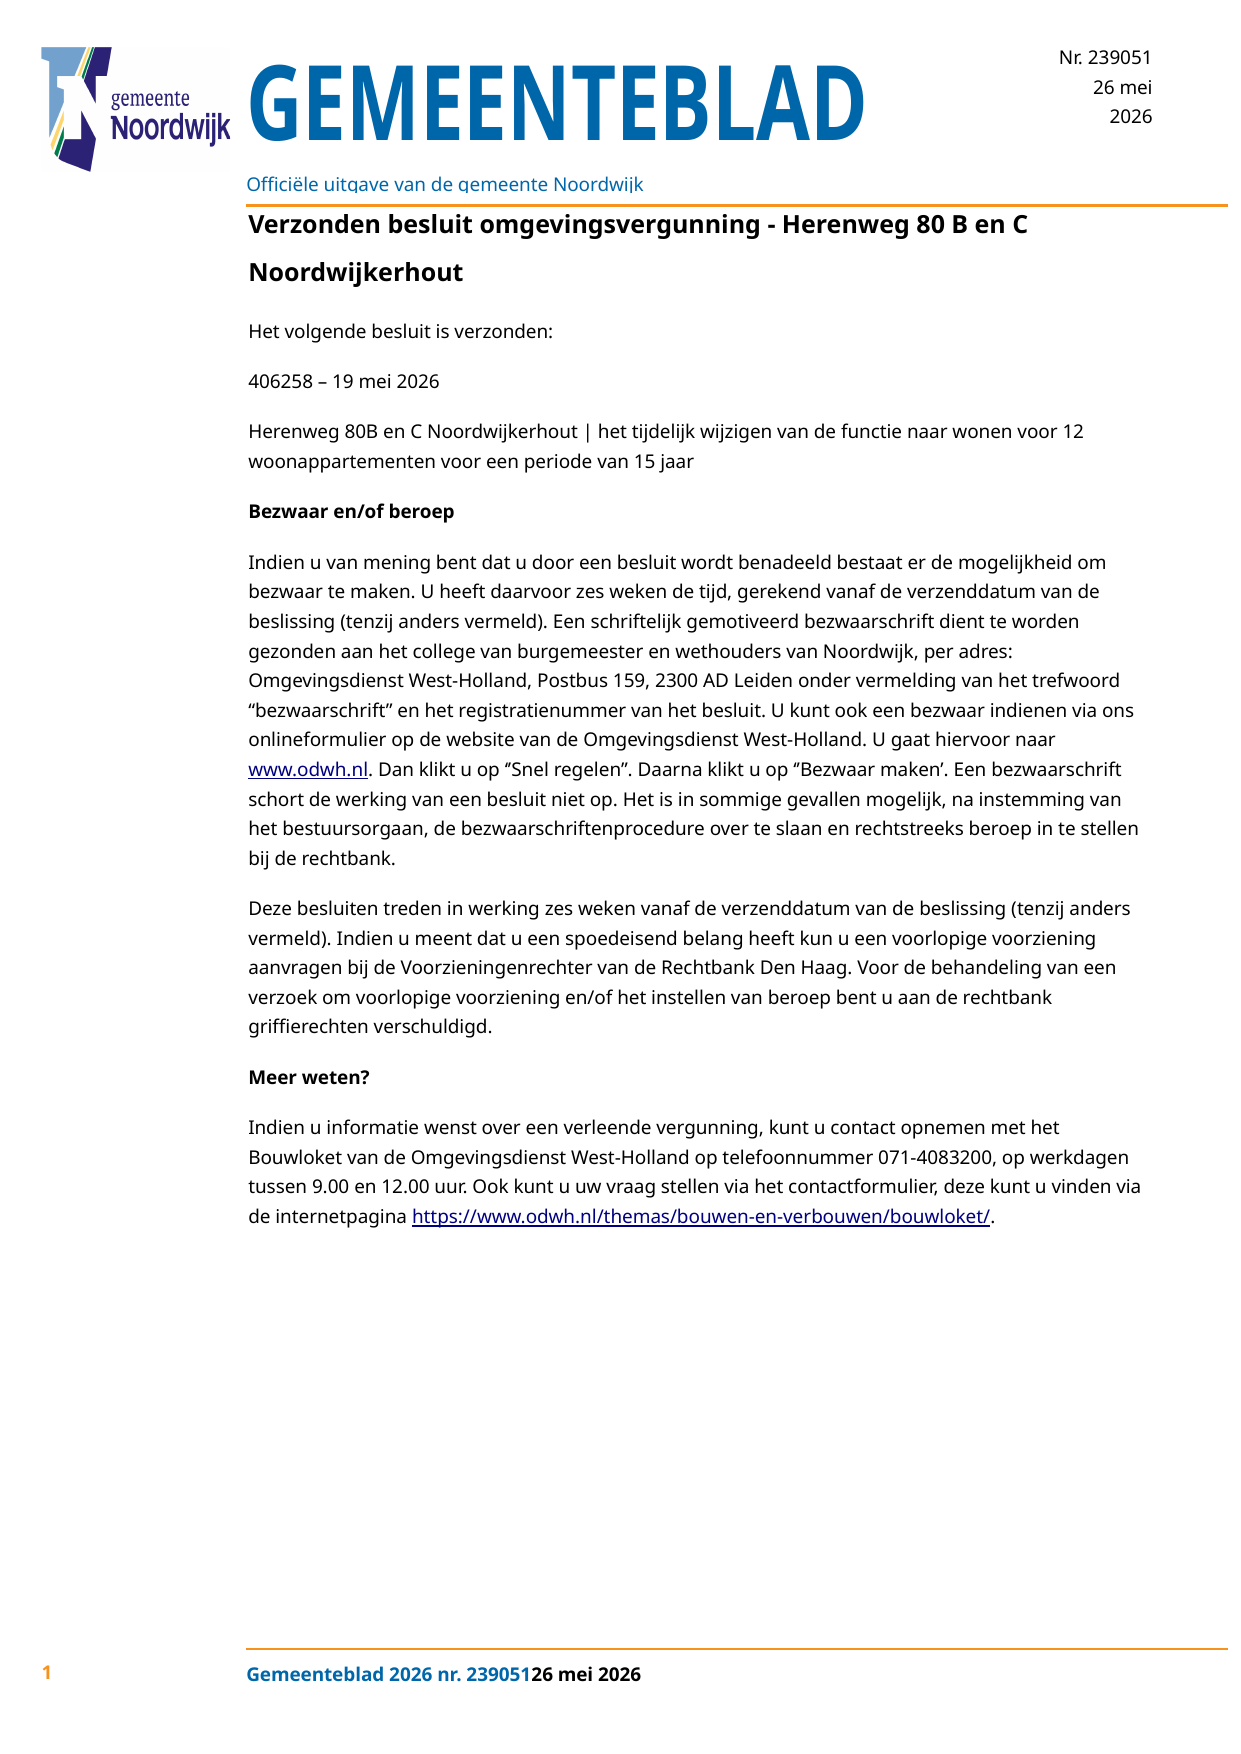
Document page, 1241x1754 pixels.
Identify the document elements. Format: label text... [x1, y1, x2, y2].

text Bezwaar en/of beroep [248, 499, 1152, 524]
text Het volgende besluit is verzonden: [248, 318, 1152, 344]
text 406258 – 19 mei 2026 [248, 368, 1152, 394]
text Meer weten? [248, 1064, 1152, 1090]
text Herenweg 80B en C Noordwijkerhout | het tijdelijk wijzigen van de functie naar wonen voor 12 woonappartementen voor een periode van 15 jaar [248, 419, 1152, 474]
text Verzonden besluit omgevingsvergunning - Herenweg 80 B en C Noordwijkerhout [248, 207, 1152, 288]
text Deze besluiten treden in werking zes weken vanaf de verzenddatum van de beslissing (tenzij anders vermeld). Indien u meent dat u een spoedeisend belang heeft kun u een voorlopige voorziening aanvragen bij de Voorzieningenrechter van de Rechtbank Den Haag. Voor de behandeling van een verzoek om voorlopige voorziening en/of het instellen van beroep bent u aan de rechtbank griffierechten verschuldigd. [248, 895, 1152, 1039]
text Indien u van mening bent dat u door een besluit wordt benadeeld bestaat er de mogelijkheid om bezwaar te maken. U heeft daarvoor zes weken de tijd, gerekend vanaf de verzenddatum van de beslissing (tenzij anders vermeld). Een schriftelijk gemotiveerd bezwaarschrift dient te worden gezonden aan het college van burgemeester en wethouders van Noordwijk, per adres: Omgevingsdienst West-Holland, Postbus 159, 2300 AD Leiden onder vermelding van het trefwoord “bezwaarschrift” en het registratienummer van het besluit. U kunt ook een bezwaar indienen via ons onlineformulier op de website van de Omgevingsdienst West-Holland. U gaat hiervoor naar www.odwh.nl. Dan klikt u op ‘’Snel regelen”. Daarna klikt u op ‘’Bezwaar maken’. Een bezwaarschrift schort de werking van een besluit niet op. Het is in sommige gevallen mogelijk, na instemming van het bestuursorgaan, de bezwaarschriftenprocedure over te slaan en rechtstreeks beroep in te stellen bij de rechtbank. [248, 549, 1152, 871]
picture [41, 47, 231, 172]
text Indien u informatie wenst over een verleende vergunning, kunt u contact opnemen met het Bouwloket van de Omgevingsdienst West-Holland op telefoonnummer 071-4083200, op werkdagen tussen 9.00 en 12.00 uur. Ook kunt u uw vraag stellen via het contactformulier, deze kunt u vinden via de internetpagina https://www.odwh.nl/themas/bouwen-en-verbouwen/bouwloket/. [248, 1114, 1152, 1229]
